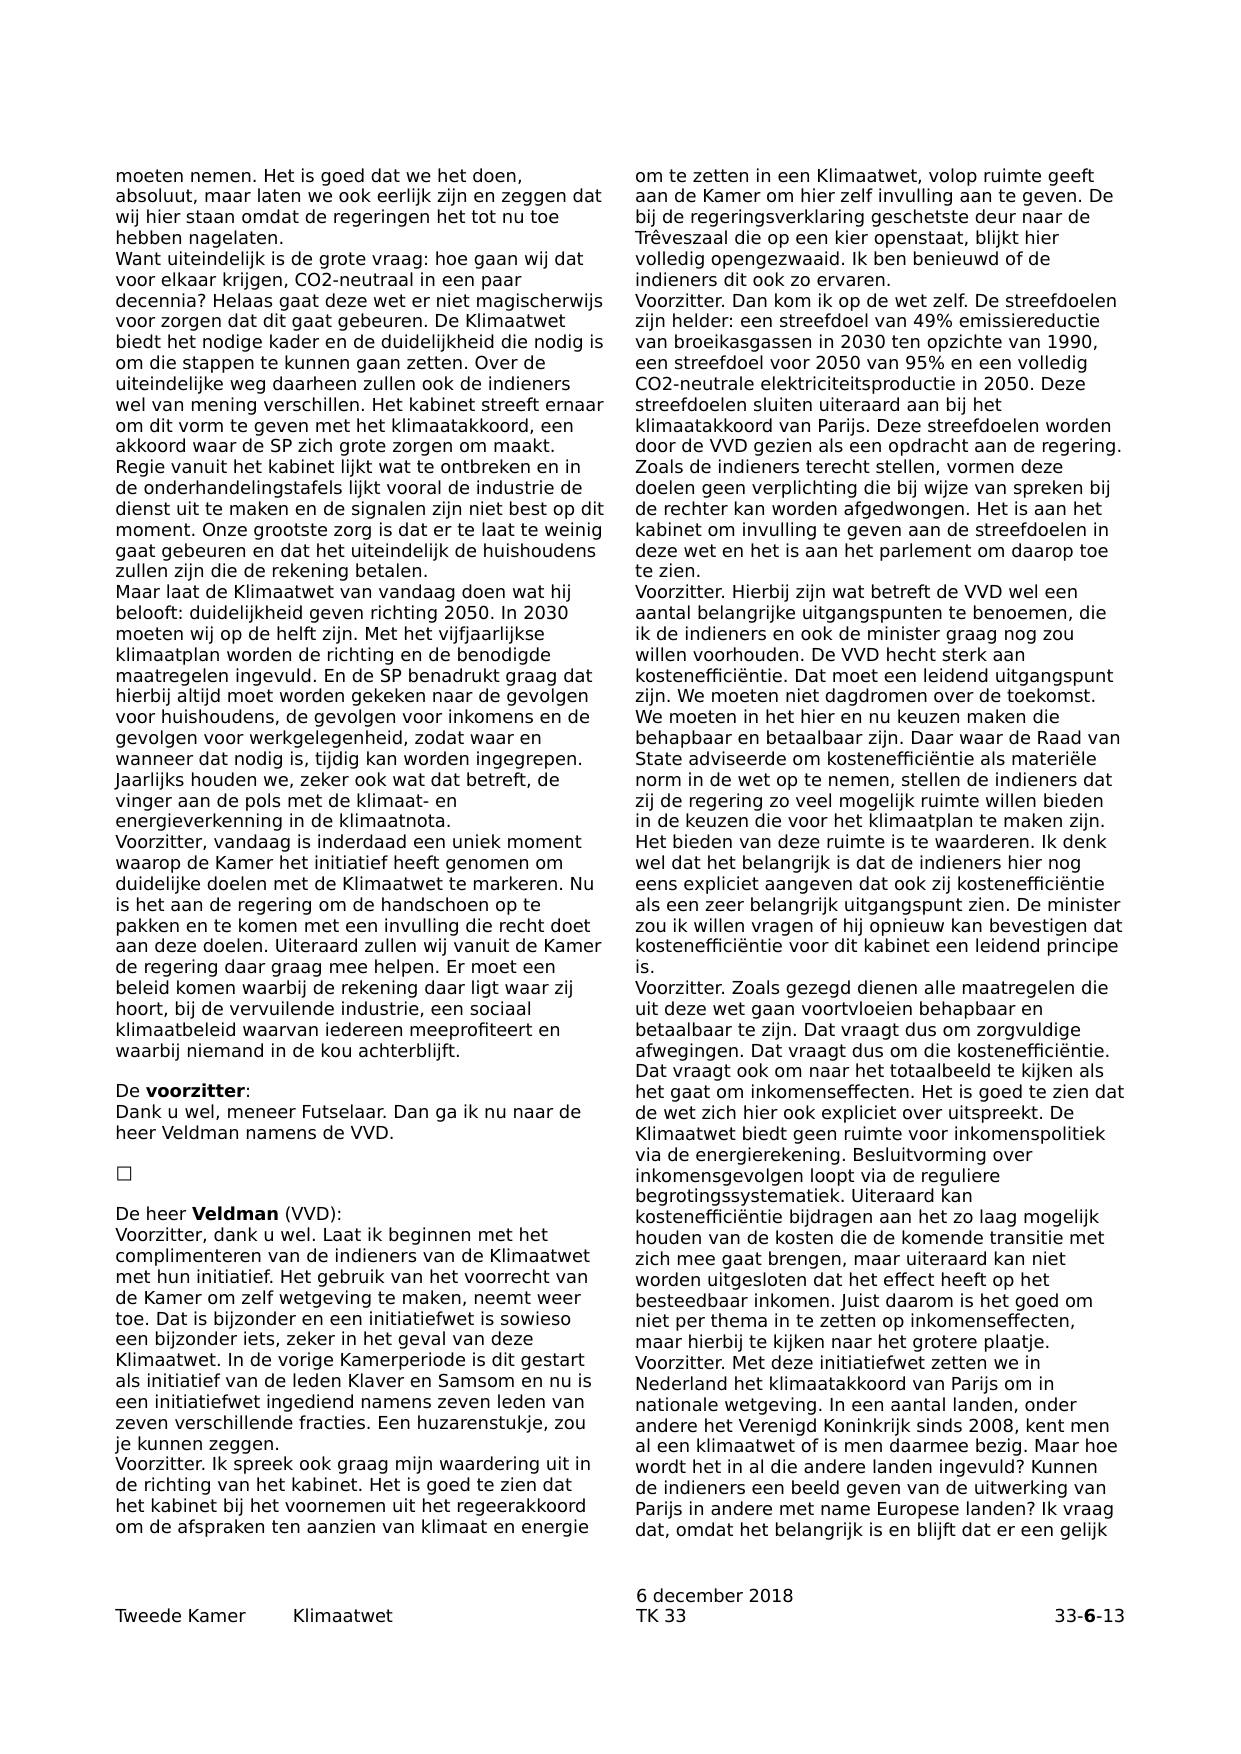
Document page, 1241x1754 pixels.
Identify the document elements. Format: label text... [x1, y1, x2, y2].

text Voorzitter. Ik spreek ook graag mijn waardering uit in de richting van het kabinet. Het is goed te zien dat het kabinet bij het voornemen uit het regeerakkoord om de afspraken ten aanzien van klimaat en energie [115, 1454, 605, 1537]
text Voorzitter. Zoals gezegd dienen alle maatregelen die uit deze wet gaan voortvloeien behapbaar en betaalbaar te zijn. Dat vraagt dus om zorgvuldige afwegingen. Dat vraagt dus om die kostenefficiëntie. Dat vraagt ook om naar het totaalbeeld te kijken als het gaat om inkomenseffecten. Het is goed te zien dat de wet zich hier ook expliciet over uitspreekt. De Klimaatwet biedt geen ruimte voor inkomenspolitiek via de energierekening. Besluitvorming over inkomensgevolgen loopt via de reguliere begrotingssystematiek. Uiteraard kan kostenefficiëntie bijdragen aan het zo laag mogelijk houden van de kosten die de komende transitie met zich mee gaat brengen, maar uiteraard kan niet worden uitgesloten dat het effect heeft op het besteedbaar inkomen. Juist daarom is het goed om niet per thema in te zetten op inkomenseffecten, maar hierbij te kijken naar het grotere plaatje. [635, 978, 1125, 1353]
text Voorzitter. Hierbij zijn wat betreft de VVD wel een aantal belangrijke uitgangspunten te benoemen, die ik de indieners en ook de minister graag nog zou willen voorhouden. De VVD hecht sterk aan kostenefficiëntie. Dat moet een leidend uitgangspunt zijn. We moeten niet dagdromen over de toekomst. We moeten in het hier en nu keuzen maken die behapbaar en betaalbaar zijn. Daar waar de Raad van State adviseerde om kostenefficiëntie als materiële norm in de wet op te nemen, stellen de indieners dat zij de regering zo veel mogelijk ruimte willen bieden in de keuzen die voor het klimaatplan te maken zijn. Het bieden van deze ruimte is te waarderen. Ik denk wel dat het belangrijk is dat de indieners hier nog eens expliciet aangeven dat ook zij kostenefficiëntie als een zeer belangrijk uitgangspunt zien. De minister zou ik willen vragen of hij opnieuw kan bevestigen dat kostenefficiëntie voor dit kabinet een leidend principe is. [635, 582, 1125, 978]
text Want uiteindelijk is de grote vraag: hoe gaan wij dat voor elkaar krijgen, CO2-neutraal in een paar decennia? Helaas gaat deze wet er niet magischerwijs voor zorgen dat dit gaat gebeuren. De Klimaatwet biedt het nodige kader en de duidelijkheid die nodig is om die stappen te kunnen gaan zetten. Over de uiteindelijke weg daarheen zullen ook de indieners wel van mening verschillen. Het kabinet streeft ernaar om dit vorm te geven met het klimaatakkoord, een akkoord waar de SP zich grote zorgen om maakt. Regie vanuit het kabinet lijkt wat te ontbreken en in de onderhandelingstafels lijkt vooral de industrie de dienst uit te maken en de signalen zijn niet best op dit moment. Onze grootste zorg is dat er te laat te weinig gaat gebeuren en dat het uiteindelijk de huishoudens zullen zijn die de rekening betalen. [115, 249, 605, 582]
text ⬜ [115, 1163, 605, 1184]
text moeten nemen. Het is goed dat we het doen, absoluut, maar laten we ook eerlijk zijn en zeggen dat wij hier staan omdat de regeringen het tot nu toe hebben nagelaten. [115, 165, 605, 249]
text Voorzitter. Met deze initiatiefwet zetten we in Nederland het klimaatakkoord van Parijs om in nationale wetgeving. In een aantal landen, onder andere het Verenigd Koninkrijk sinds 2008, kent men al een klimaatwet of is men daarmee bezig. Maar hoe wordt het in al die andere landen ingevuld? Kunnen de indieners een beeld geven van de uitwerking van Parijs in andere met name Europese landen? Ik vraag dat, omdat het belangrijk is en blijft dat er een gelijk [635, 1353, 1125, 1540]
text De voorzitter: [115, 1081, 605, 1102]
text Voorzitter, vandaag is inderdaad een uniek moment waarop de Kamer het initiatief heeft genomen om duidelijke doelen met de Klimaatwet te markeren. Nu is het aan de regering om de handschoen op te pakken en te komen met een invulling die recht doet aan deze doelen. Uiteraard zullen wij vanuit de Kamer de regering daar graag mee helpen. Er moet een beleid komen waarbij de rekening daar ligt waar zij hoort, bij de vervuilende industrie, een sociaal klimaatbeleid waarvan iedereen meeprofiteert en waarbij niemand in de kou achterblijft. [115, 832, 605, 1061]
text Maar laat de Klimaatwet van vandaag doen wat hij belooft: duidelijkheid geven richting 2050. In 2030 moeten wij op de helft zijn. Met het vijfjaarlijkse klimaatplan worden de richting en de benodigde maatregelen ingevuld. En de SP benadrukt graag dat hierbij altijd moet worden gekeken naar de gevolgen voor huishoudens, de gevolgen voor inkomens en de gevolgen voor werkgelegenheid, zodat waar en wanneer dat nodig is, tijdig kan worden ingegrepen. Jaarlijks houden we, zeker ook wat dat betreft, de vinger aan de pols met de klimaat- en energieverkenning in de klimaatnota. [115, 582, 605, 832]
text De heer Veldman (VVD): [115, 1204, 605, 1225]
text Dank u wel, meneer Futselaar. Dan ga ik nu naar de heer Veldman namens de VVD. [115, 1102, 605, 1143]
text Voorzitter, dank u wel. Laat ik beginnen met het complimenteren van de indieners van de Klimaatwet met hun initiatief. Het gebruik van het voorrecht van de Kamer om zelf wetgeving te maken, neemt weer toe. Dat is bijzonder en een initiatiefwet is sowieso een bijzonder iets, zeker in het geval van deze Klimaatwet. In de vorige Kamerperiode is dit gestart als initiatief van de leden Klaver en Samsom en nu is een initiatiefwet ingediend namens zeven leden van zeven verschillende fracties. Een huzarenstukje, zou je kunnen zeggen. [115, 1225, 605, 1454]
text om te zetten in een Klimaatwet, volop ruimte geeft aan de Kamer om hier zelf invulling aan te geven. De bij de regeringsverklaring geschetste deur naar de Trêveszaal die op een kier openstaat, blijkt hier volledig opengezwaaid. Ik ben benieuwd of de indieners dit ook zo ervaren. [635, 165, 1125, 290]
text Voorzitter. Dan kom ik op de wet zelf. De streefdoelen zijn helder: een streefdoel van 49% emissiereductie van broeikasgassen in 2030 ten opzichte van 1990, een streefdoel voor 2050 van 95% en een volledig CO2-neutrale elektriciteitsproductie in 2050. Deze streefdoelen sluiten uiteraard aan bij het klimaatakkoord van Parijs. Deze streefdoelen worden door de VVD gezien als een opdracht aan de regering. Zoals de indieners terecht stellen, vormen deze doelen geen verplichting die bij wijze van spreken bij de rechter kan worden afgedwongen. Het is aan het kabinet om invulling te geven aan de streefdoelen in deze wet en het is aan het parlement om daarop toe te zien. [635, 290, 1125, 582]
